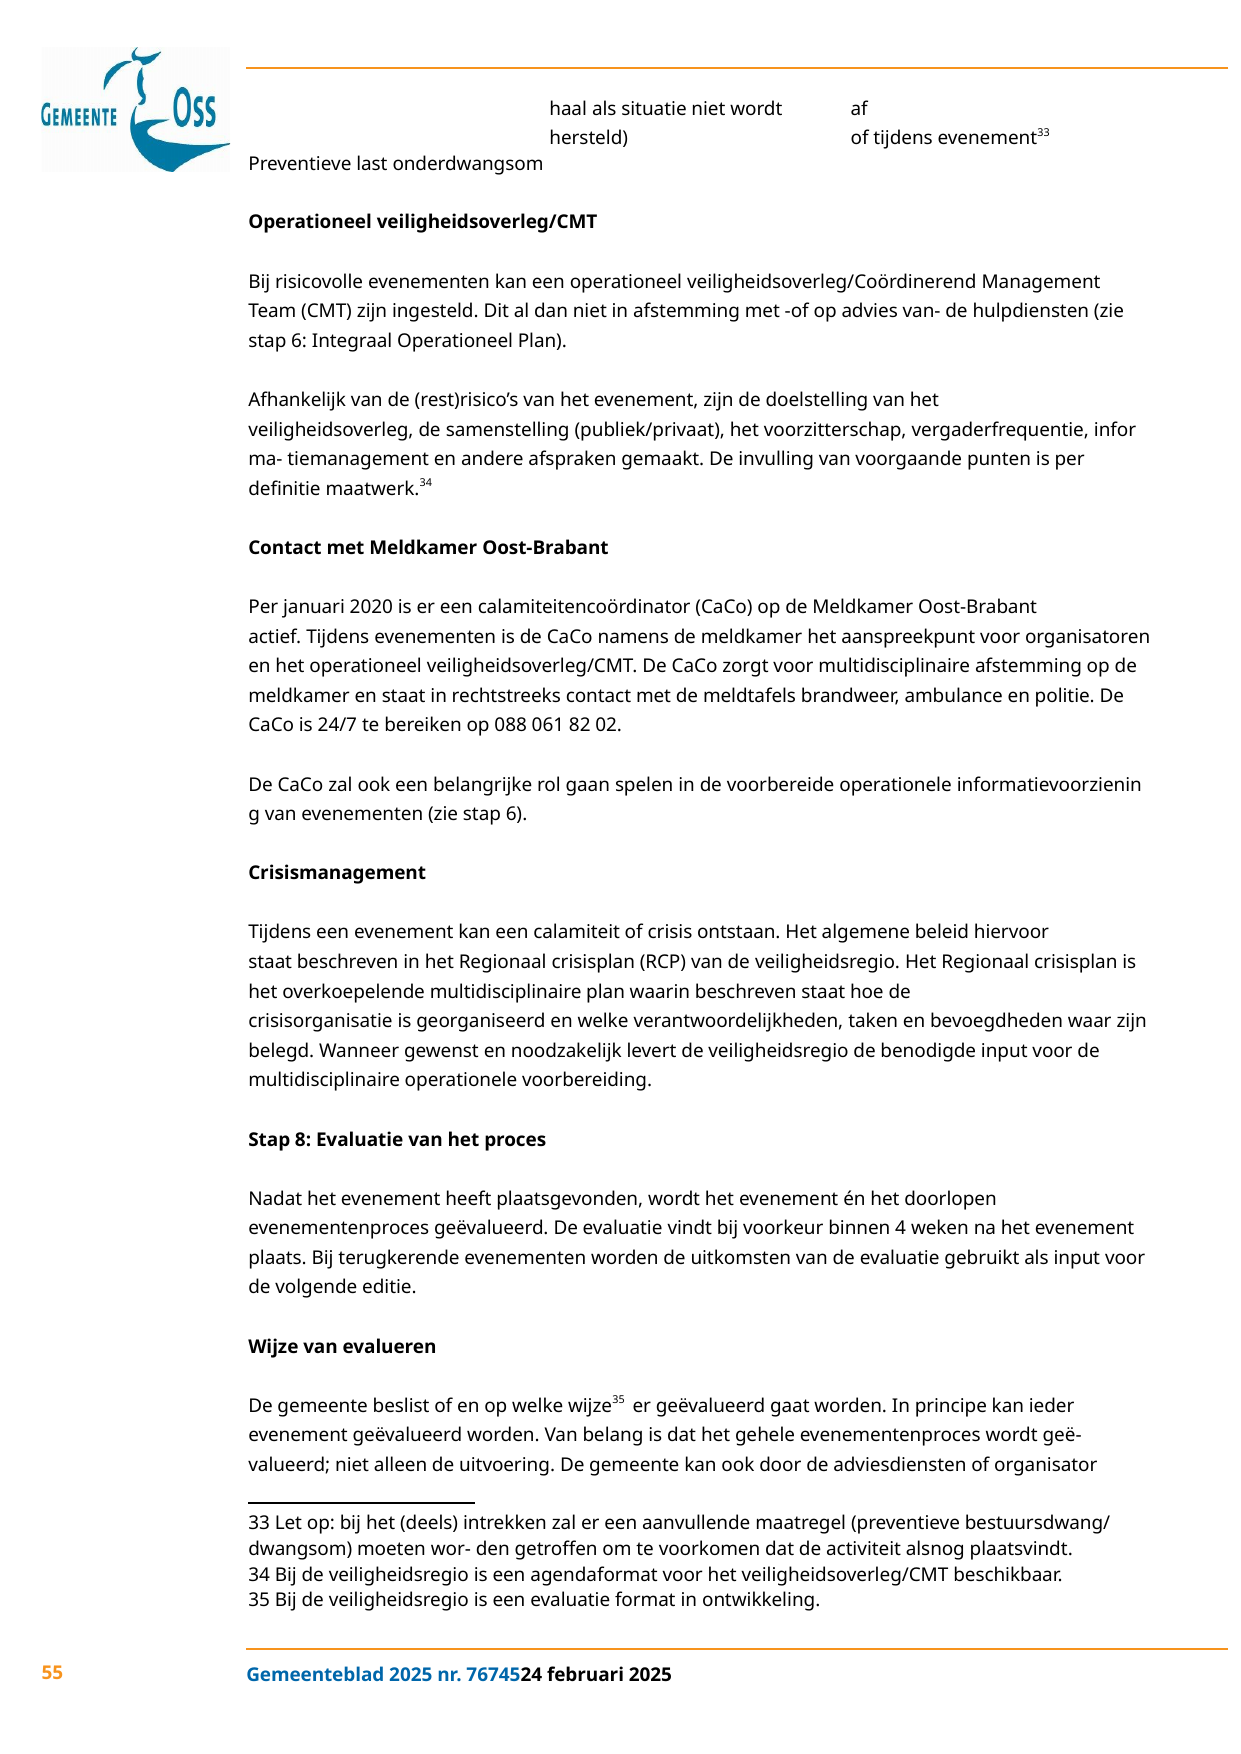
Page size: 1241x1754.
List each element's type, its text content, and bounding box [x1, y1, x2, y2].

table_cell af of tijdens evenement [850, 95, 1152, 150]
text Nadat het evenement heeft plaatsgevonden, wordt het evenement én het doorlopen evenementenproces geëvalueerd. De evaluatie vindt bij voorkeur binnen 4 weken na het evenement plaats. Bij terugkerende evenementen worden de uitkomsten van de evaluatie gebruikt als input voor de volgende editie. [248, 1185, 1152, 1299]
table_cell [248, 95, 549, 150]
text De CaCo zal ook een belangrijke rol gaan spelen in de voorbereide operationele informatievoorziening van evenementen (zie stap 6). [248, 771, 1152, 826]
text Wijze van evalueren [248, 1333, 1152, 1358]
text Bij de veiligheidsregio is een evaluatie format in ontwikkeling. [248, 1586, 1152, 1612]
text Bij de veiligheidsregio is een agendaformat voor het veiligheidsoverleg/CMT beschikbaar. [248, 1561, 1152, 1586]
table_cell Preventieve last onderdwangsom [248, 150, 1152, 176]
text Stap 8: Evaluatie van het proces [248, 1126, 1152, 1151]
text Crisismanagement [248, 859, 1152, 885]
text Bij risicovolle evenementen kan een operationeel veiligheidsoverleg/Coördinerend Management Team (CMT) zijn ingesteld. Dit al dan niet in afstemming met -of op advies van- de hulpdiensten (zie stap 6: Integraal Operationeel Plan). [248, 268, 1152, 353]
text Tijdens een evenement kan een calamiteit of crisis ontstaan. Het algemene beleid hiervoor staat beschreven in het Regionaal crisisplan (RCP) van de veiligheidsregio. Het Regionaal crisisplan is het overkoepelende multidisciplinaire plan waarin beschreven staat hoe de crisisorganisatie is georganiseerd en welke verantwoordelijkheden, taken en bevoegdheden waar zijn belegd. Wanneer gewenst en noodzakelijk levert de veiligheidsregio de benodigde input voor de multidisciplinaire operationele voorbereiding. [248, 919, 1152, 1092]
picture [41, 47, 231, 172]
text Contact met Meldkamer Oost-Brabant [248, 534, 1152, 560]
text Per januari 2020 is er een calamiteitencoördinator (CaCo) op de Meldkamer Oost-Brabant actief. Tijdens evenementen is de CaCo namens de meldkamer het aanspreekpunt voor organisatoren en het operationeel veiligheidsoverleg/CMT. De CaCo zorgt voor multidisciplinaire afstemming op de meldkamer en staat in rechtstreeks contact met de meldtafels brandweer, ambulance en politie. De CaCo is 24/7 te bereiken op 088 061 82 02. [248, 593, 1152, 737]
table_cell haal als situatie niet wordt hersteld) [549, 95, 850, 150]
text Afhankelijk van de (rest)risico’s van het evenement, zijn de doelstelling van het veiligheidsoverleg, de samenstelling (publiek/privaat), het voorzitterschap, vergaderfrequentie, informa- tiemanagement en andere afspraken gemaakt. De invulling van voorgaande punten is per definitie maatwerk. [248, 386, 1152, 501]
text Operationeel veiligheidsoverleg/CMT [248, 209, 1152, 234]
text De gemeente beslist of en op welke wijze er geëvalueerd gaat worden. In principe kan ieder evenement geëvalueerd worden. Van belang is dat het gehele evenementenproces wordt geë- valueerd; niet alleen de uitvoering. De gemeente kan ook door de adviesdiensten of organisator [248, 1392, 1152, 1477]
